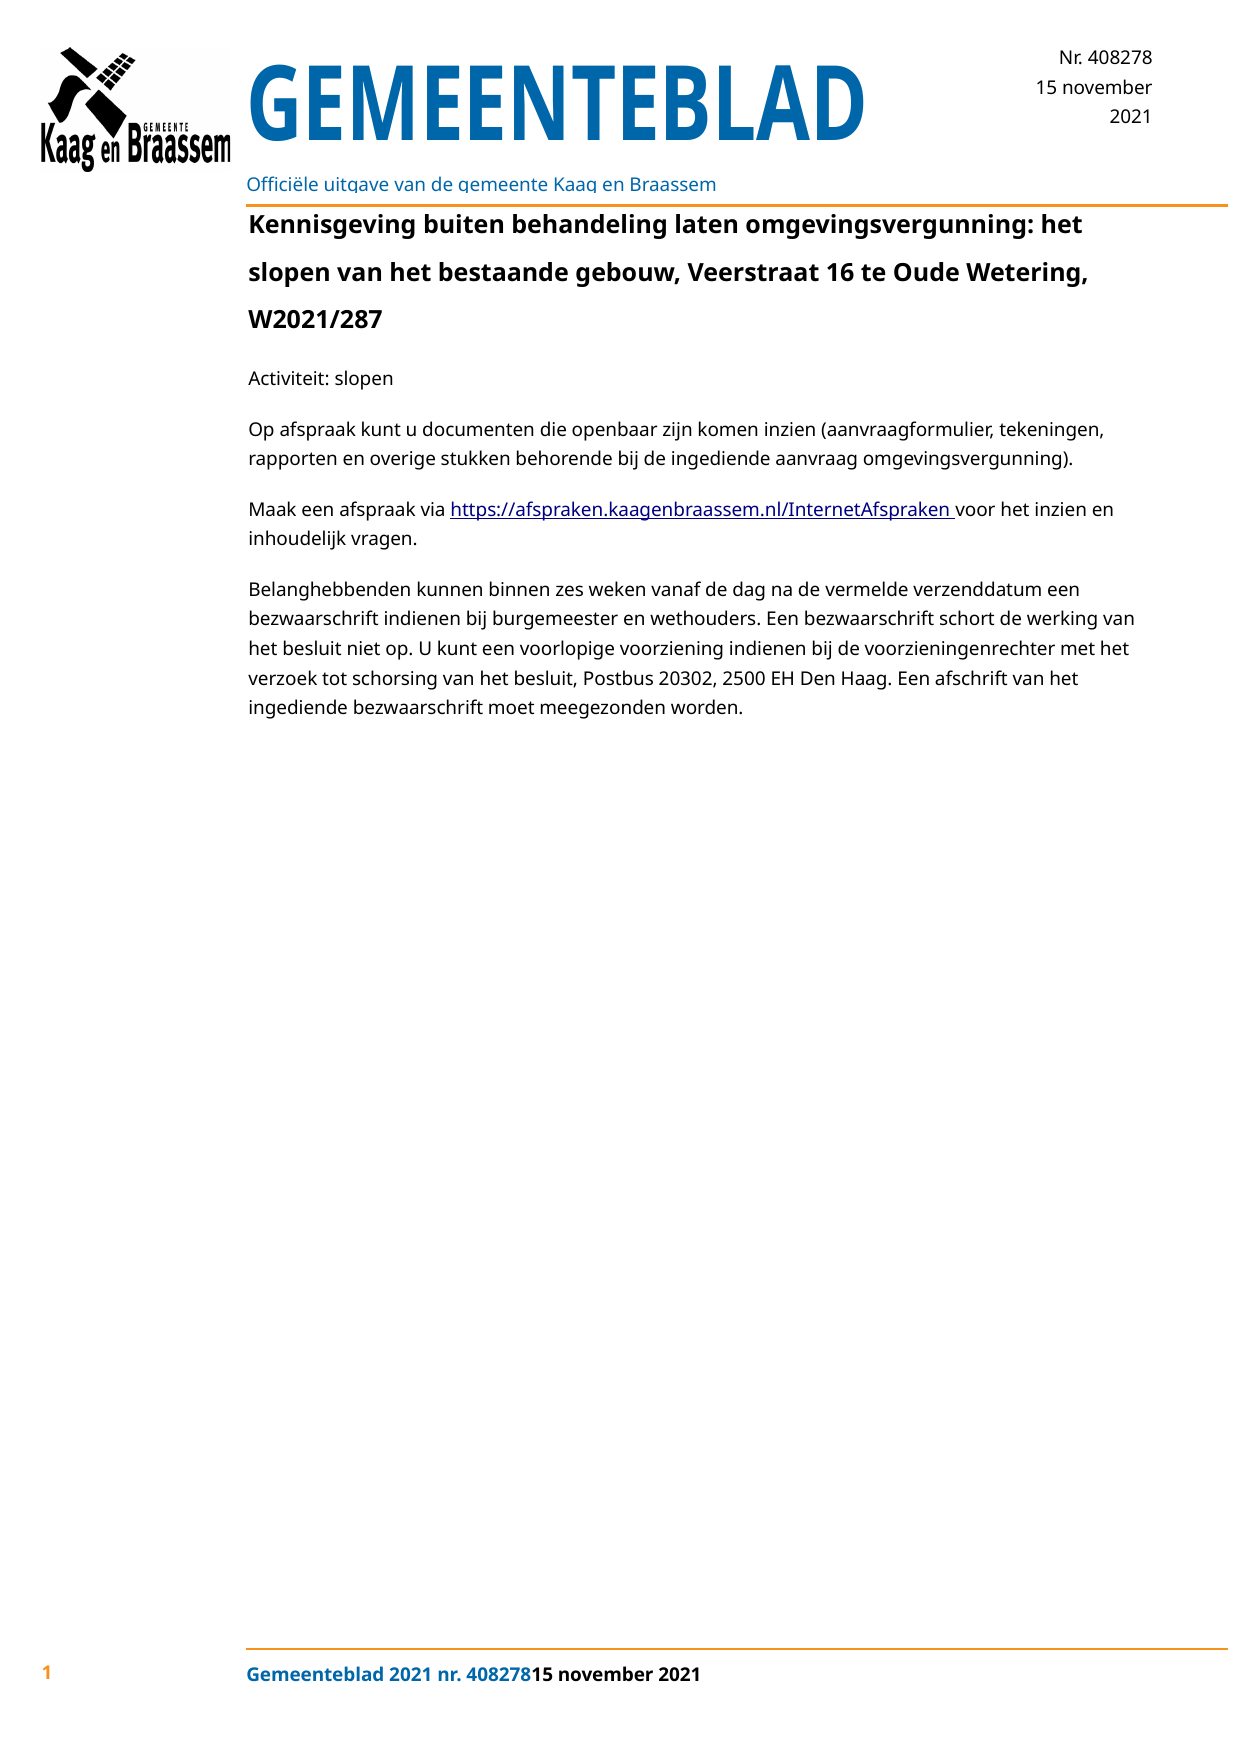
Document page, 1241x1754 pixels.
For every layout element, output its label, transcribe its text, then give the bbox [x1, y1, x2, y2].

text Op afspraak kunt u documenten die openbaar zijn komen inzien (aanvraagformulier, tekeningen, rapporten en overige stukken behorende bij de ingediende aanvraag omgevingsvergunning). [248, 416, 1152, 471]
picture [41, 47, 231, 172]
text Maak een afspraak via https://afspraken.kaagenbraassem.nl/InternetAfspraken voor het inzien en inhoudelijk vragen. [248, 496, 1152, 551]
text Belanghebbenden kunnen binnen zes weken vanaf de dag na de vermelde verzenddatum een bezwaarschrift indienen bij burgemeester en wethouders. Een bezwaarschrift schort de werking van het besluit niet op. U kunt een voorlopige voorziening indienen bij de voorzieningenrechter met het verzoek tot schorsing van het besluit, Postbus 20302, 2500 EH Den Haag. Een afschrift van het ingediende bezwaarschrift moet meegezonden worden. [248, 576, 1152, 720]
text Activiteit: slopen [248, 366, 1152, 391]
text Kennisgeving buiten behandeling laten omgevingsvergunning: het slopen van het bestaande gebouw, Veerstraat 16 te Oude Wetering, W2021/287 [248, 207, 1152, 336]
